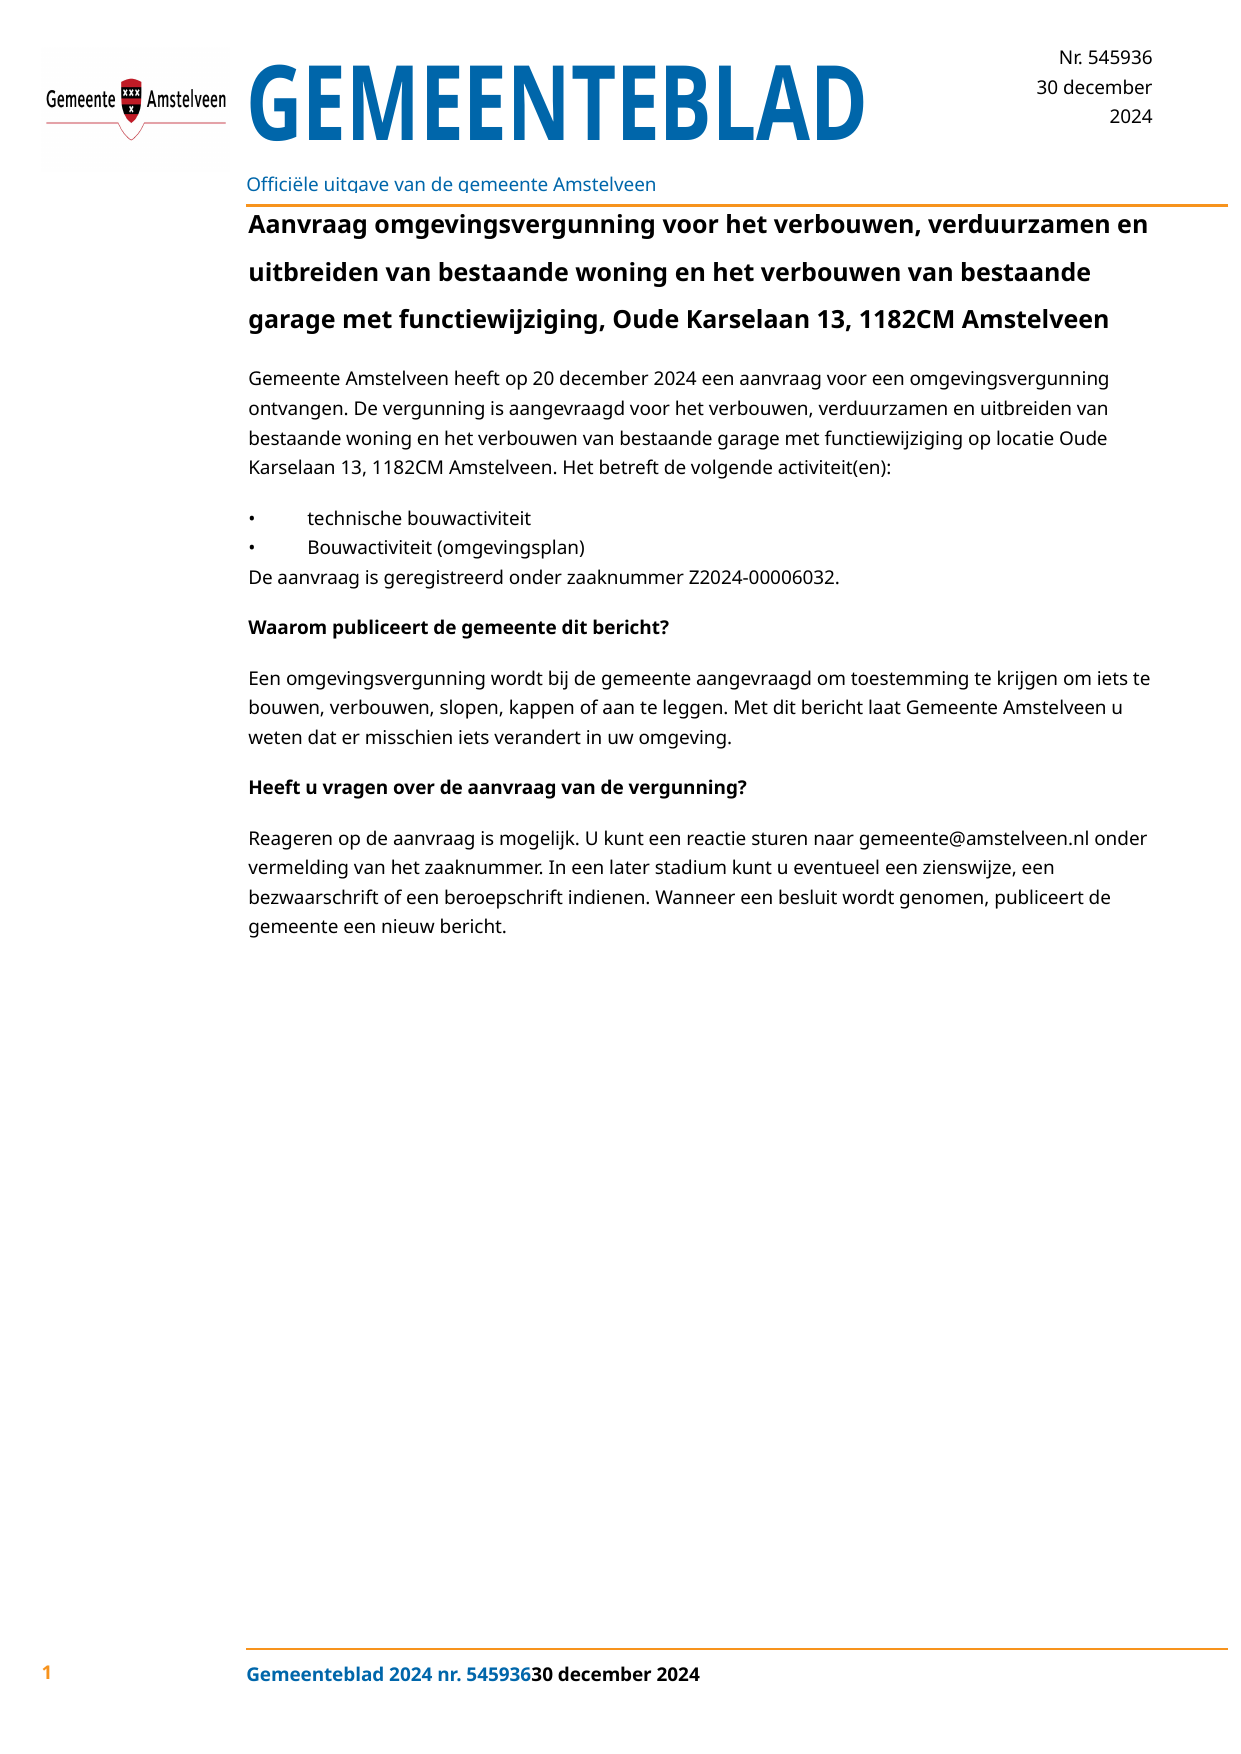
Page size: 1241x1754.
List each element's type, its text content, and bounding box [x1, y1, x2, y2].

text Heeft u vragen over de aanvraag van de vergunning? [248, 774, 1152, 800]
text Aanvraag omgevingsvergunning voor het verbouwen, verduurzamen en uitbreiden van bestaande woning en het verbouwen van bestaande garage met functiewijziging, Oude Karselaan 13, 1182CM Amstelveen [248, 207, 1152, 336]
list Bouwactiviteit (omgevingsplan) [248, 534, 1152, 560]
list technische bouwactiviteit [248, 505, 1152, 530]
picture [41, 47, 231, 172]
text Waarom publiceert de gemeente dit bericht? [248, 614, 1152, 640]
text Een omgevingsvergunning wordt bij de gemeente aangevraagd om toestemming te krijgen om iets te bouwen, verbouwen, slopen, kappen of aan te leggen. Met dit bericht laat Gemeente Amstelveen u weten dat er misschien iets verandert in uw omgeving. [248, 665, 1152, 749]
text De aanvraag is geregistreerd onder zaaknummer Z2024-00006032. [248, 564, 1152, 589]
text Reageren op de aanvraag is mogelijk. U kunt een reactie sturen naar gemeente@amstelveen.nl onder vermelding van het zaaknummer. In een later stadium kunt u eventueel een zienswijze, een bezwaarschrift of een beroepschrift indienen. Wanneer een besluit wordt genomen, publiceert de gemeente een nieuw bericht. [248, 825, 1152, 939]
text Gemeente Amstelveen heeft op 20 december 2024 een aanvraag voor een omgevingsvergunning ontvangen. De vergunning is aangevraagd voor het verbouwen, verduurzamen en uitbreiden van bestaande woning en het verbouwen van bestaande garage met functiewijziging op locatie Oude Karselaan 13, 1182CM Amstelveen. Het betreft de volgende activiteit(en): [248, 366, 1152, 480]
